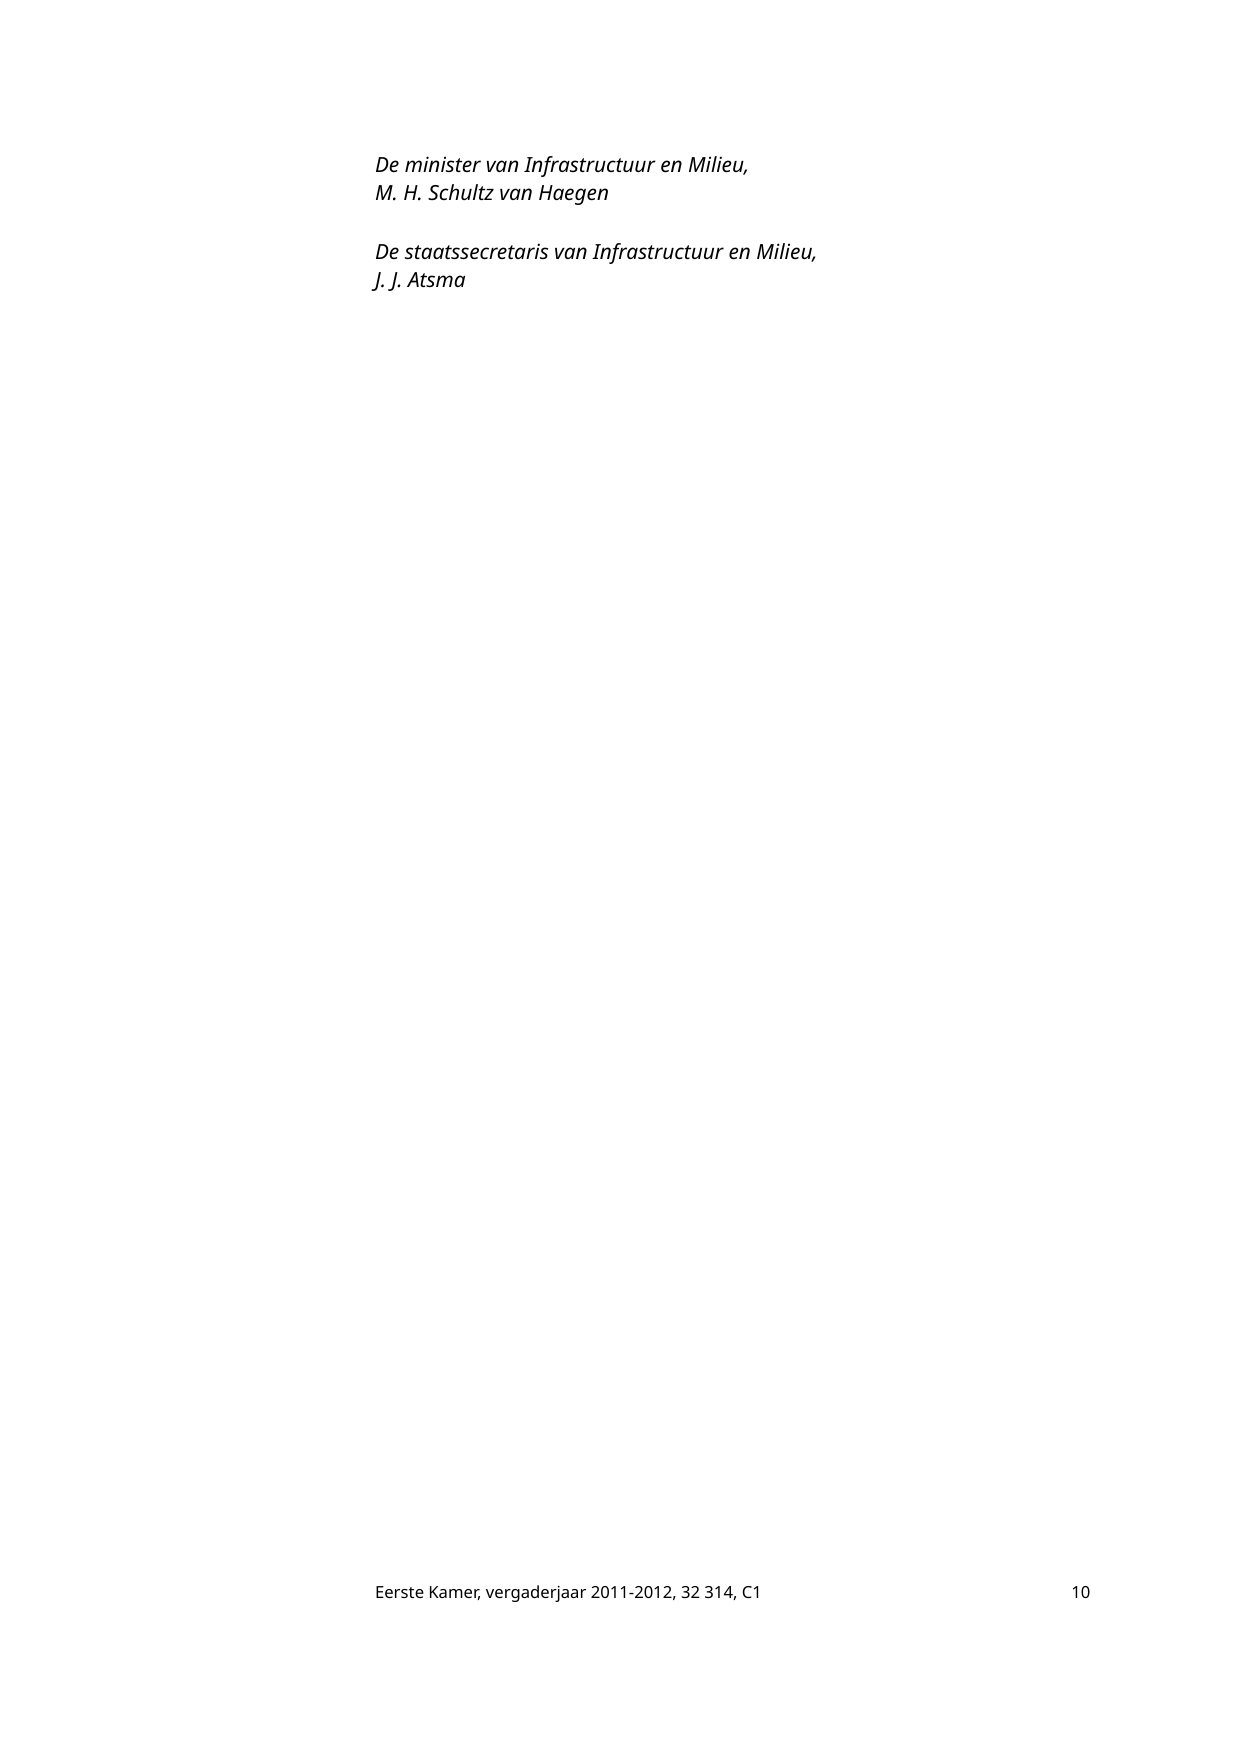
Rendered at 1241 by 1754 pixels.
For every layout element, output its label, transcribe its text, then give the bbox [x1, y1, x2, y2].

text J. J. Atsma [375, 265, 1090, 294]
text M. H. Schultz van Haegen [375, 178, 1090, 207]
text De staatssecretaris van Infrastructuur en Milieu, [375, 237, 1090, 265]
text De minister van Infrastructuur en Milieu, [375, 150, 1090, 178]
